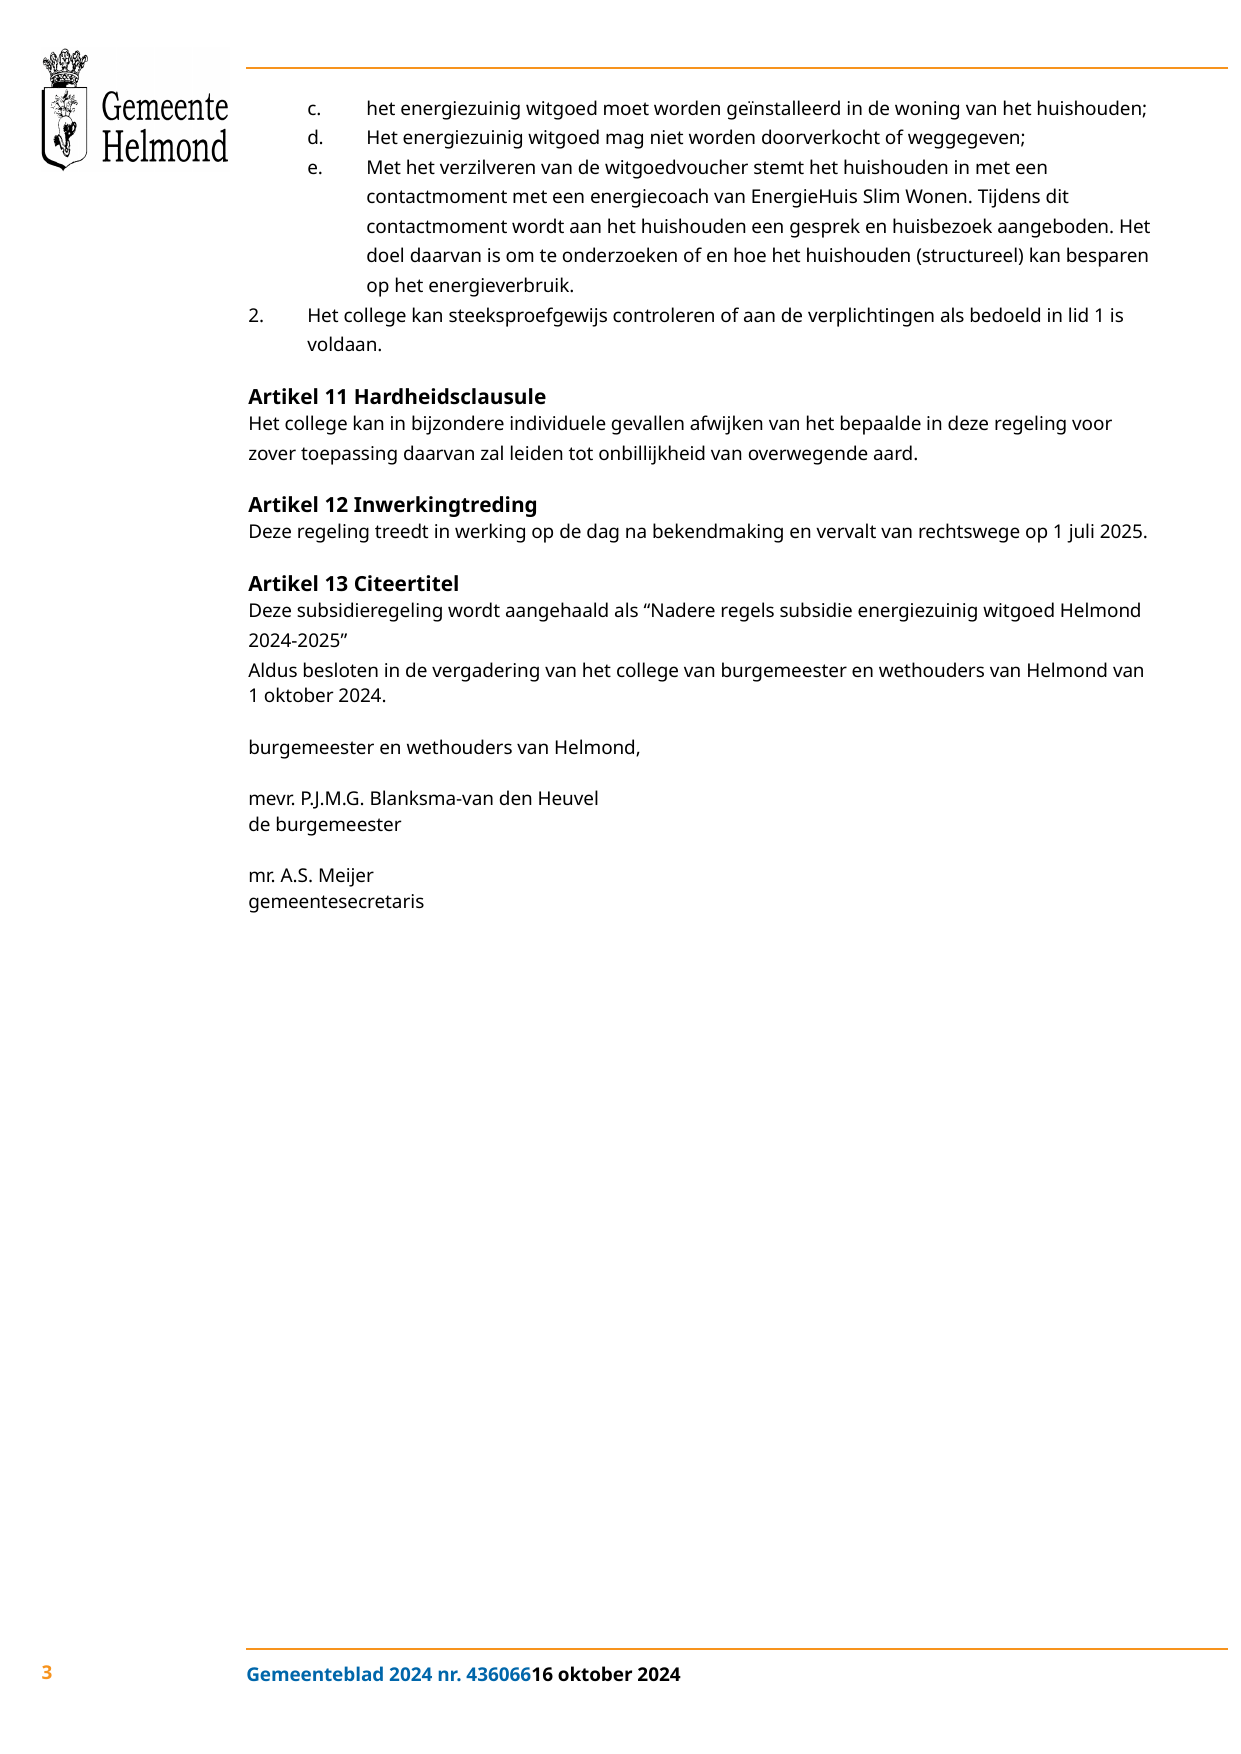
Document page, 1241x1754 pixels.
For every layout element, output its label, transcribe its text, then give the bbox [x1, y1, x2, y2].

text Het college kan in bijzondere individuele gevallen afwijken van het bepaalde in deze regeling voor zover toepassing daarvan zal leiden tot onbillijkheid van overwegende aard. [248, 410, 1152, 466]
list Met het verzilveren van de witgoedvoucher stemt het huishouden in met een contactmoment met een energiecoach van EnergieHuis Slim Wonen. Tijdens dit contactmoment wordt aan het huishouden een gesprek en huisbezoek aangeboden. Het doel daarvan is om te onderzoeken of en hoe het huishouden (structureel) kan besparen op het energieverbruik. [307, 154, 1152, 298]
list Het college kan steeksproefgewijs controleren of aan de verplichtingen als bedoeld in lid 1 is voldaan. [248, 302, 1152, 357]
text burgemeester en wethouders van Helmond, [248, 734, 1152, 760]
text gemeentesecretaris [248, 888, 1152, 914]
text mevr. P.J.M.G. Blanksma-van den Heuvel [248, 785, 1152, 811]
text Artikel 11 Hardheidsclausule [248, 382, 1152, 410]
list het energiezuinig witgoed moet worden geïnstalleerd in de woning van het huishouden; [307, 95, 1152, 121]
text Deze regeling treedt in werking op de dag na bekendmaking en vervalt van rechtswege op 1 juli 2025. [248, 519, 1152, 544]
list Het energiezuinig witgoed mag niet worden doorverkocht of weggegeven; [307, 124, 1152, 150]
picture [41, 47, 231, 172]
text Artikel 12 Inwerkingtreding [248, 490, 1152, 519]
text Deze subsidieregeling wordt aangehaald als “Nadere regels subsidie energiezuinig witgoed Helmond 2024-2025” [248, 598, 1152, 653]
text Artikel 13 Citeertitel [248, 569, 1152, 598]
text Aldus besloten in de vergadering van het college van burgemeester en wethouders van Helmond van 1 oktober 2024. [248, 657, 1152, 708]
text de burgemeester [248, 811, 1152, 837]
text mr. A.S. Meijer [248, 863, 1152, 888]
